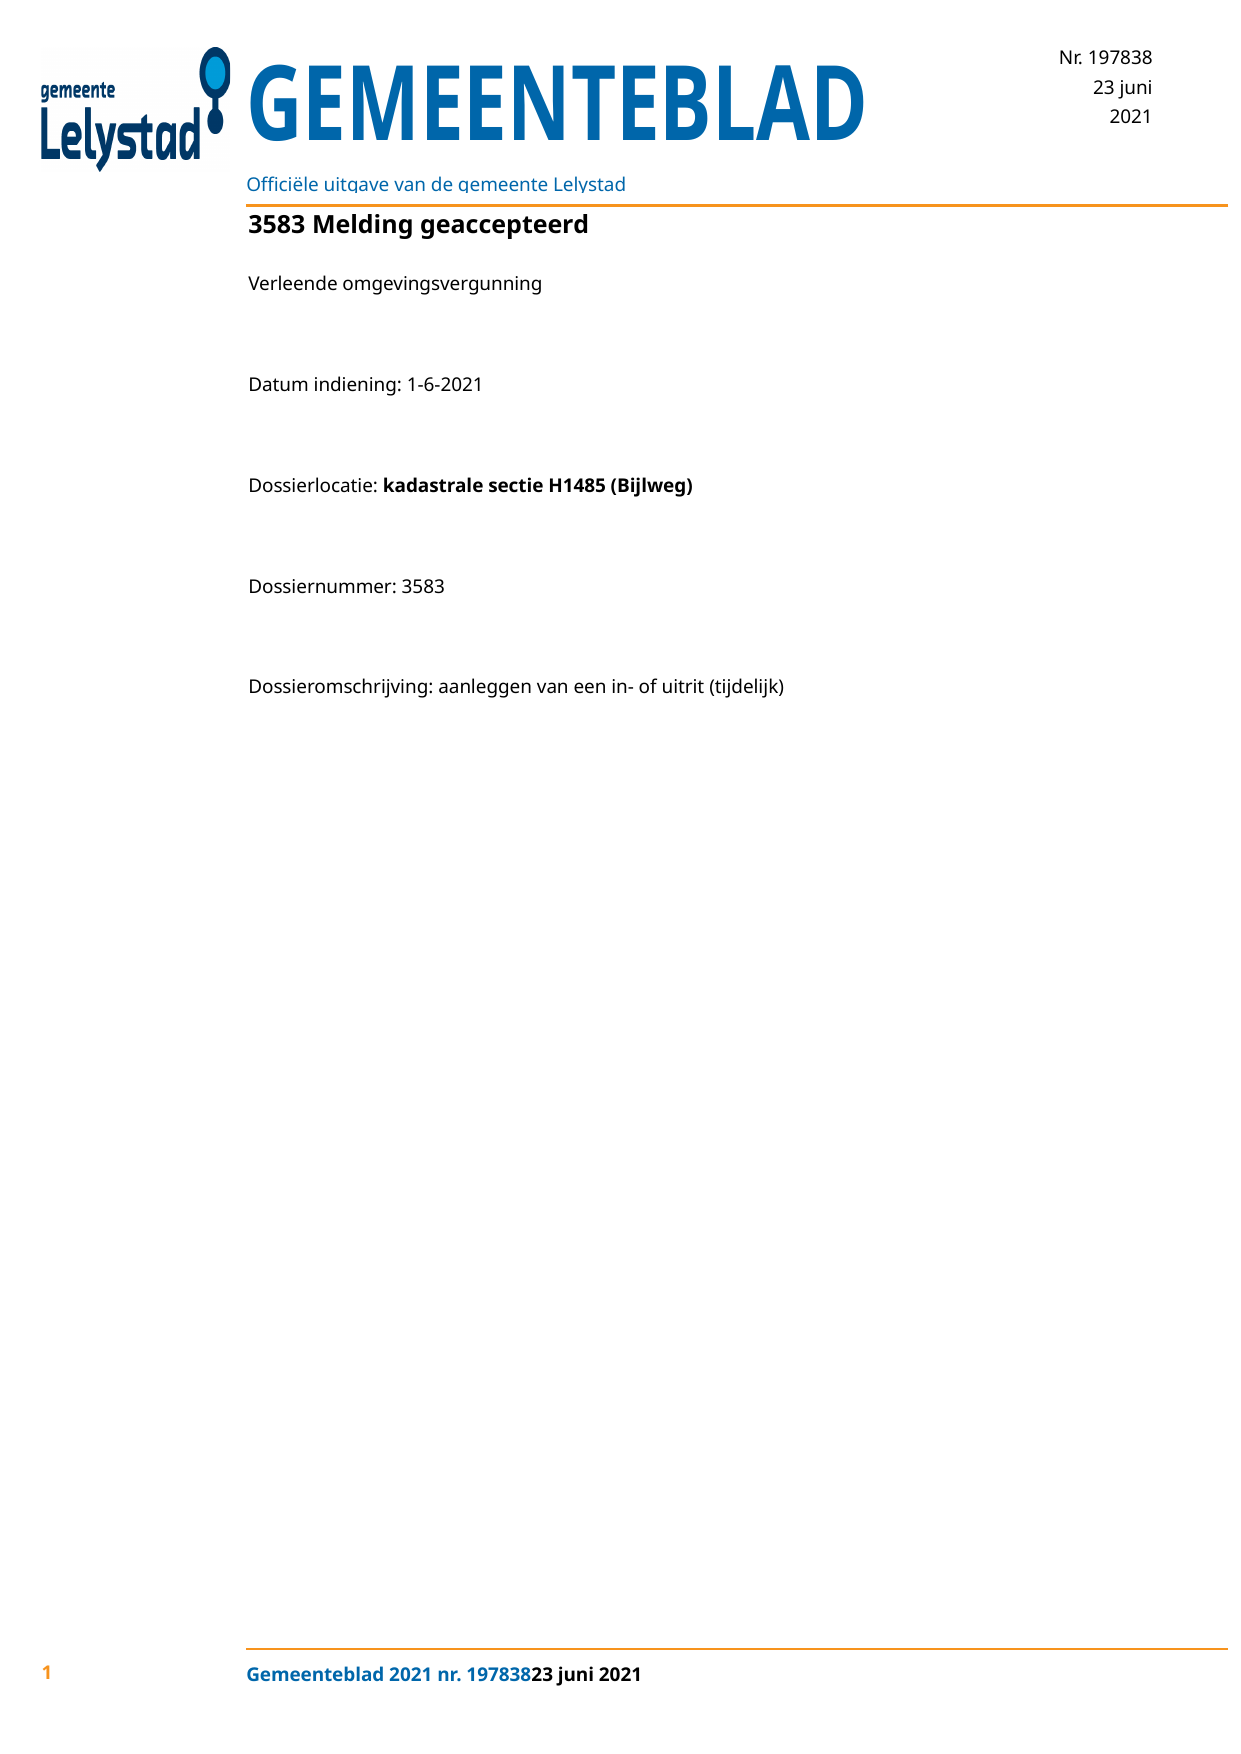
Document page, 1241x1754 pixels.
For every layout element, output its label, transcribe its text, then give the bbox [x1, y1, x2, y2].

text 3583 Melding geaccepteerd [248, 207, 1152, 241]
text Dossieromschrijving: aanleggen van een in- of uitrit (tijdelijk) [248, 674, 1152, 699]
text Dossierlocatie: kadastrale sectie H1485 (Bijlweg) [248, 472, 1152, 498]
text Verleende omgevingsvergunning [248, 270, 1152, 296]
picture [41, 47, 231, 172]
text Datum indiening: 1-6-2021 [248, 371, 1152, 397]
text Dossiernummer: 3583 [248, 573, 1152, 598]
